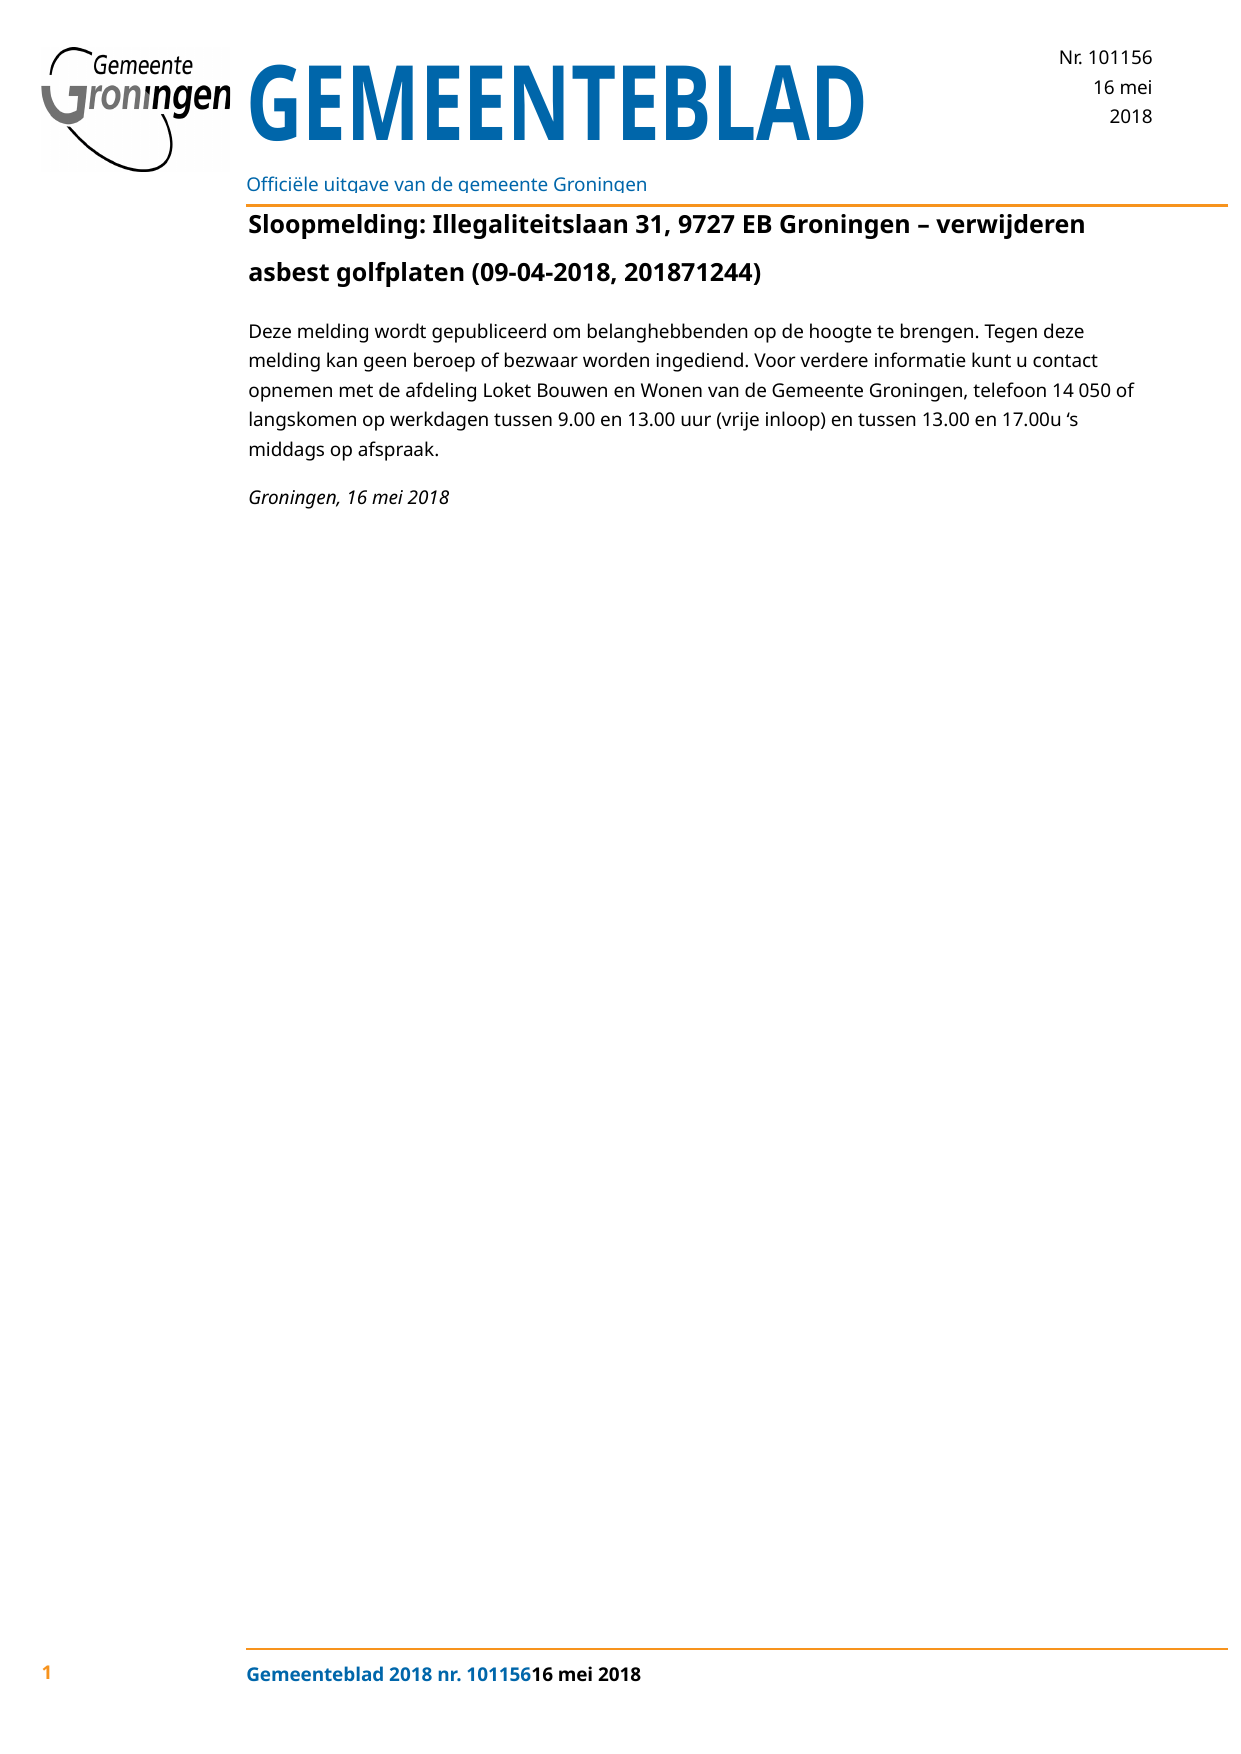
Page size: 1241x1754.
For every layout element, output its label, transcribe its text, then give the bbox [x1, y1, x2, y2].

text Deze melding wordt gepubliceerd om belanghebbenden op de hoogte te brengen. Tegen deze melding kan geen beroep of bezwaar worden ingediend. Voor verdere informatie kunt u contact opnemen met de afdeling Loket Bouwen en Wonen van de Gemeente Groningen, telefoon 14 050 of langskomen op werkdagen tussen 9.00 en 13.00 uur (vrije inloop) en tussen 13.00 en 17.00u ‘s middags op afspraak. [248, 318, 1152, 462]
text Groningen, 16 mei 2018 [248, 484, 1152, 510]
picture [41, 47, 231, 172]
text Sloopmelding: Illegaliteitslaan 31, 9727 EB Groningen – verwijderen asbest golfplaten (09-04-2018, 201871244) [248, 207, 1152, 288]
